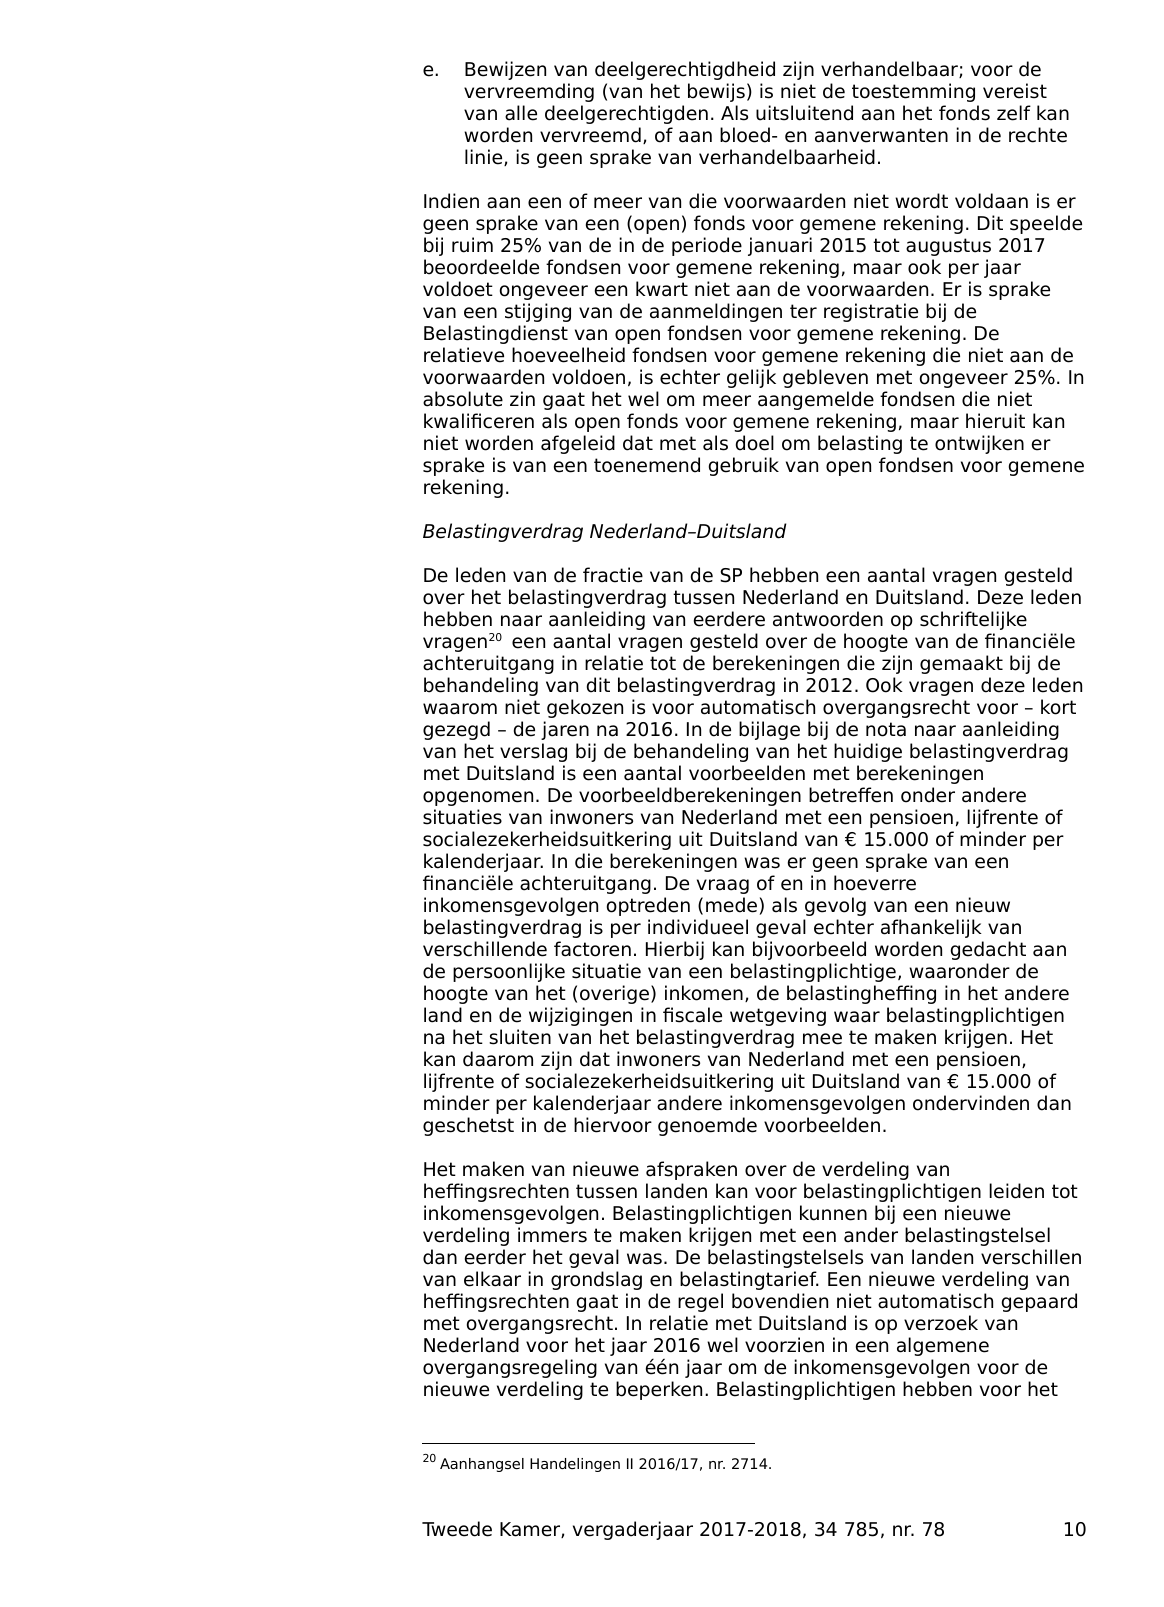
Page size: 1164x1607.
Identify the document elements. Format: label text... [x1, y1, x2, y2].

subtitle Belastingverdrag Nederland–Duitsland [422, 521, 1087, 543]
text e. Bewijzen van deelgerechtigdheid zijn verhandelbaar; voor de vervreemding (van het bewijs) is niet de toestemming vereist van alle deelgerechtigden. Als uitsluitend aan het fonds zelf kan worden vervreemd, of aan bloed- en aanverwanten in de rechte linie, is geen sprake van verhandelbaarheid. [422, 59, 1087, 169]
text Aanhangsel Handelingen II 2016/17, nr. 2714. [422, 1452, 1087, 1474]
text Indien aan een of meer van die voorwaarden niet wordt voldaan is er geen sprake van een (open) fonds voor gemene rekening. Dit speelde bij ruim 25% van de in de periode januari 2015 tot augustus 2017 beoordeelde fondsen voor gemene rekening, maar ook per jaar voldoet ongeveer een kwart niet aan de voorwaarden. Er is sprake van een stijging van de aanmeldingen ter registratie bij de Belastingdienst van open fondsen voor gemene rekening. De relatieve hoeveelheid fondsen voor gemene rekening die niet aan de voorwaarden voldoen, is echter gelijk gebleven met ongeveer 25%. In absolute zin gaat het wel om meer aangemelde fondsen die niet kwalificeren als open fonds voor gemene rekening, maar hieruit kan niet worden afgeleid dat met als doel om belasting te ontwijken er sprake is van een toenemend gebruik van open fondsen voor gemene rekening. [422, 191, 1087, 499]
text De leden van de fractie van de SP hebben een aantal vragen gesteld over het belastingverdrag tussen Nederland en Duitsland. Deze leden hebben naar aanleiding van eerdere antwoorden op schriftelijke vragen een aantal vragen gesteld over de hoogte van de financiële achteruitgang in relatie tot de berekeningen die zijn gemaakt bij de behandeling van dit belastingverdrag in 2012. Ook vragen deze leden waarom niet gekozen is voor automatisch overgangsrecht voor – kort gezegd – de jaren na 2016. In de bijlage bij de nota naar aanleiding van het verslag bij de behandeling van het huidige belastingverdrag met Duitsland is een aantal voorbeelden met berekeningen opgenomen. De voorbeeldberekeningen betreffen onder andere situaties van inwoners van Nederland met een pensioen, lijfrente of socialezekerheidsuitkering uit Duitsland van € 15.000 of minder per kalenderjaar. In die berekeningen was er geen sprake van een financiële achteruitgang. De vraag of en in hoeverre inkomensgevolgen optreden (mede) als gevolg van een nieuw belastingverdrag is per individueel geval echter afhankelijk van verschillende factoren. Hierbij kan bijvoorbeeld worden gedacht aan de persoonlijke situatie van een belastingplichtige, waaronder de hoogte van het (overige) inkomen, de belastingheffing in het andere land en de wijzigingen in fiscale wetgeving waar belastingplichtigen na het sluiten van het belastingverdrag mee te maken krijgen. Het kan daarom zijn dat inwoners van Nederland met een pensioen, lijfrente of socialezekerheidsuitkering uit Duitsland van € 15.000 of minder per kalenderjaar andere inkomensgevolgen ondervinden dan geschetst in de hiervoor genoemde voorbeelden. [422, 565, 1087, 1137]
text Het maken van nieuwe afspraken over de verdeling van heffingsrechten tussen landen kan voor belastingplichtigen leiden tot inkomensgevolgen. Belastingplichtigen kunnen bij een nieuwe verdeling immers te maken krijgen met een ander belastingstelsel dan eerder het geval was. De belastingstelsels van landen verschillen van elkaar in grondslag en belastingtarief. Een nieuwe verdeling van heffingsrechten gaat in de regel bovendien niet automatisch gepaard met overgangsrecht. In relatie met Duitsland is op verzoek van Nederland voor het jaar 2016 wel voorzien in een algemene overgangsregeling van één jaar om de inkomensgevolgen voor de nieuwe verdeling te beperken. Belastingplichtigen hebben voor het [422, 1159, 1087, 1401]
